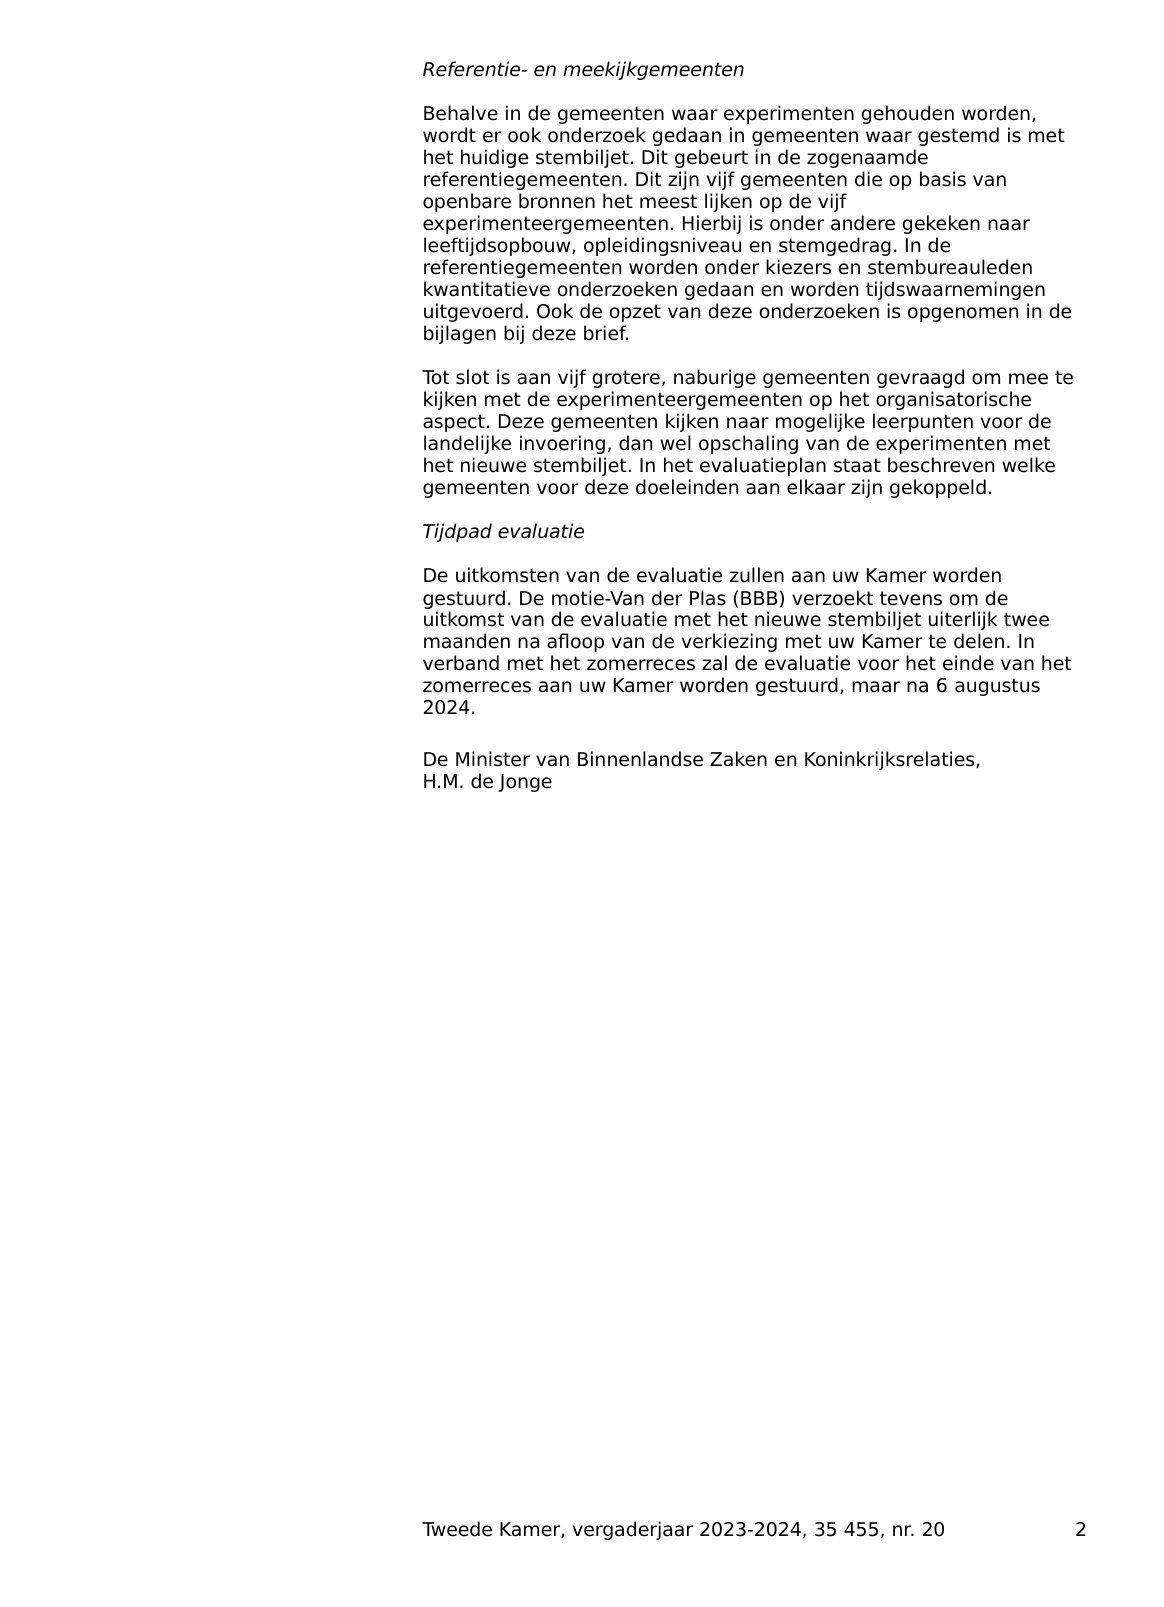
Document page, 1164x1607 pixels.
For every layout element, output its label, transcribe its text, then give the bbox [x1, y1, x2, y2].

text Behalve in de gemeenten waar experimenten gehouden worden, wordt er ook onderzoek gedaan in gemeenten waar gestemd is met het huidige stembiljet. Dit gebeurt in de zogenaamde referentiegemeenten. Dit zijn vijf gemeenten die op basis van openbare bronnen het meest lijken op de vijf experimenteergemeenten. Hierbij is onder andere gekeken naar leeftijdsopbouw, opleidingsniveau en stemgedrag. In de referentiegemeenten worden onder kiezers en stembureauleden kwantitatieve onderzoeken gedaan en worden tijdswaarnemingen uitgevoerd. Ook de opzet van deze onderzoeken is opgenomen in de bijlagen bij deze brief. [422, 103, 1087, 345]
text De uitkomsten van de evaluatie zullen aan uw Kamer worden gestuurd. De motie-Van der Plas (BBB) verzoekt tevens om de uitkomst van de evaluatie met het nieuwe stembiljet uiterlijk twee maanden na afloop van de verkiezing met uw Kamer te delen. In verband met het zomerreces zal de evaluatie voor het einde van het zomerreces aan uw Kamer worden gestuurd, maar na 6 augustus 2024. [422, 565, 1087, 719]
subtitle Referentie- en meekijkgemeenten [422, 59, 1087, 81]
subtitle Tijdpad evaluatie [422, 521, 1087, 543]
text Tot slot is aan vijf grotere, naburige gemeenten gevraagd om mee te kijken met de experimenteergemeenten op het organisatorische aspect. Deze gemeenten kijken naar mogelijke leerpunten voor de landelijke invoering, dan wel opschaling van de experimenten met het nieuwe stembiljet. In het evaluatieplan staat beschreven welke gemeenten voor deze doeleinden aan elkaar zijn gekoppeld. [422, 367, 1087, 499]
text De Minister van Binnenlandse Zaken en Koninkrijksrelaties, H.M. de Jonge [422, 749, 1087, 793]
